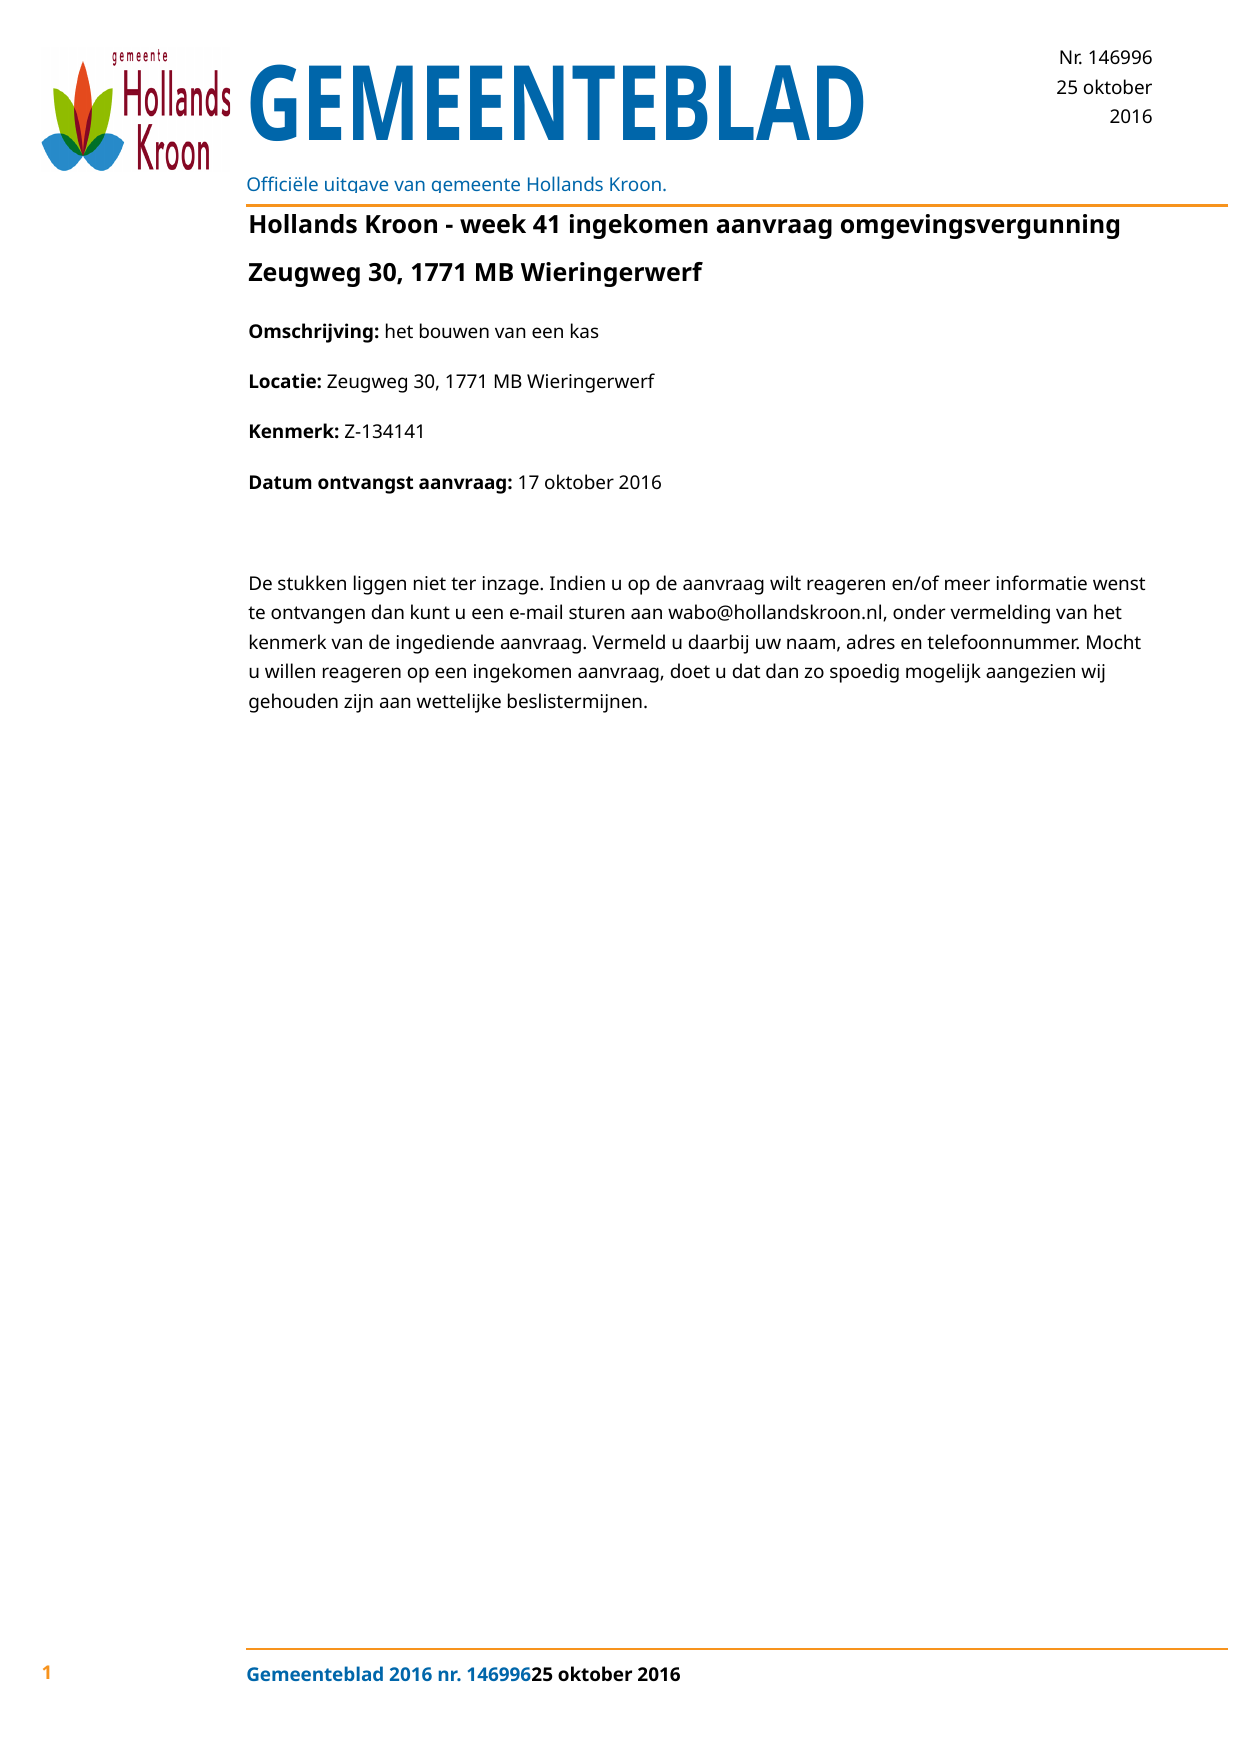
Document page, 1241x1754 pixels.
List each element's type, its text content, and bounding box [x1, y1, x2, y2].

text Hollands Kroon - week 41 ingekomen aanvraag omgevingsvergunning Zeugweg 30, 1771 MB Wieringerwerf [248, 207, 1152, 288]
text De stukken liggen niet ter inzage. Indien u op de aanvraag wilt reageren en/of meer informatie wenst te ontvangen dan kunt u een e-mail sturen aan wabo@hollandskroon.nl, onder vermelding van het kenmerk van de ingediende aanvraag. Vermeld u daarbij uw naam, adres en telefoonnummer. Mocht u willen reageren op een ingekomen aanvraag, doet u dat dan zo spoedig mogelijk aangezien wij gehouden zijn aan wettelijke beslistermijnen. [248, 570, 1152, 714]
picture [41, 47, 231, 172]
text Locatie: Zeugweg 30, 1771 MB Wieringerwerf [248, 368, 1152, 394]
text Kenmerk: Z-134141 [248, 419, 1152, 444]
text Datum ontvangst aanvraag: 17 oktober 2016 [248, 469, 1152, 495]
text Omschrijving: het bouwen van een kas [248, 318, 1152, 344]
